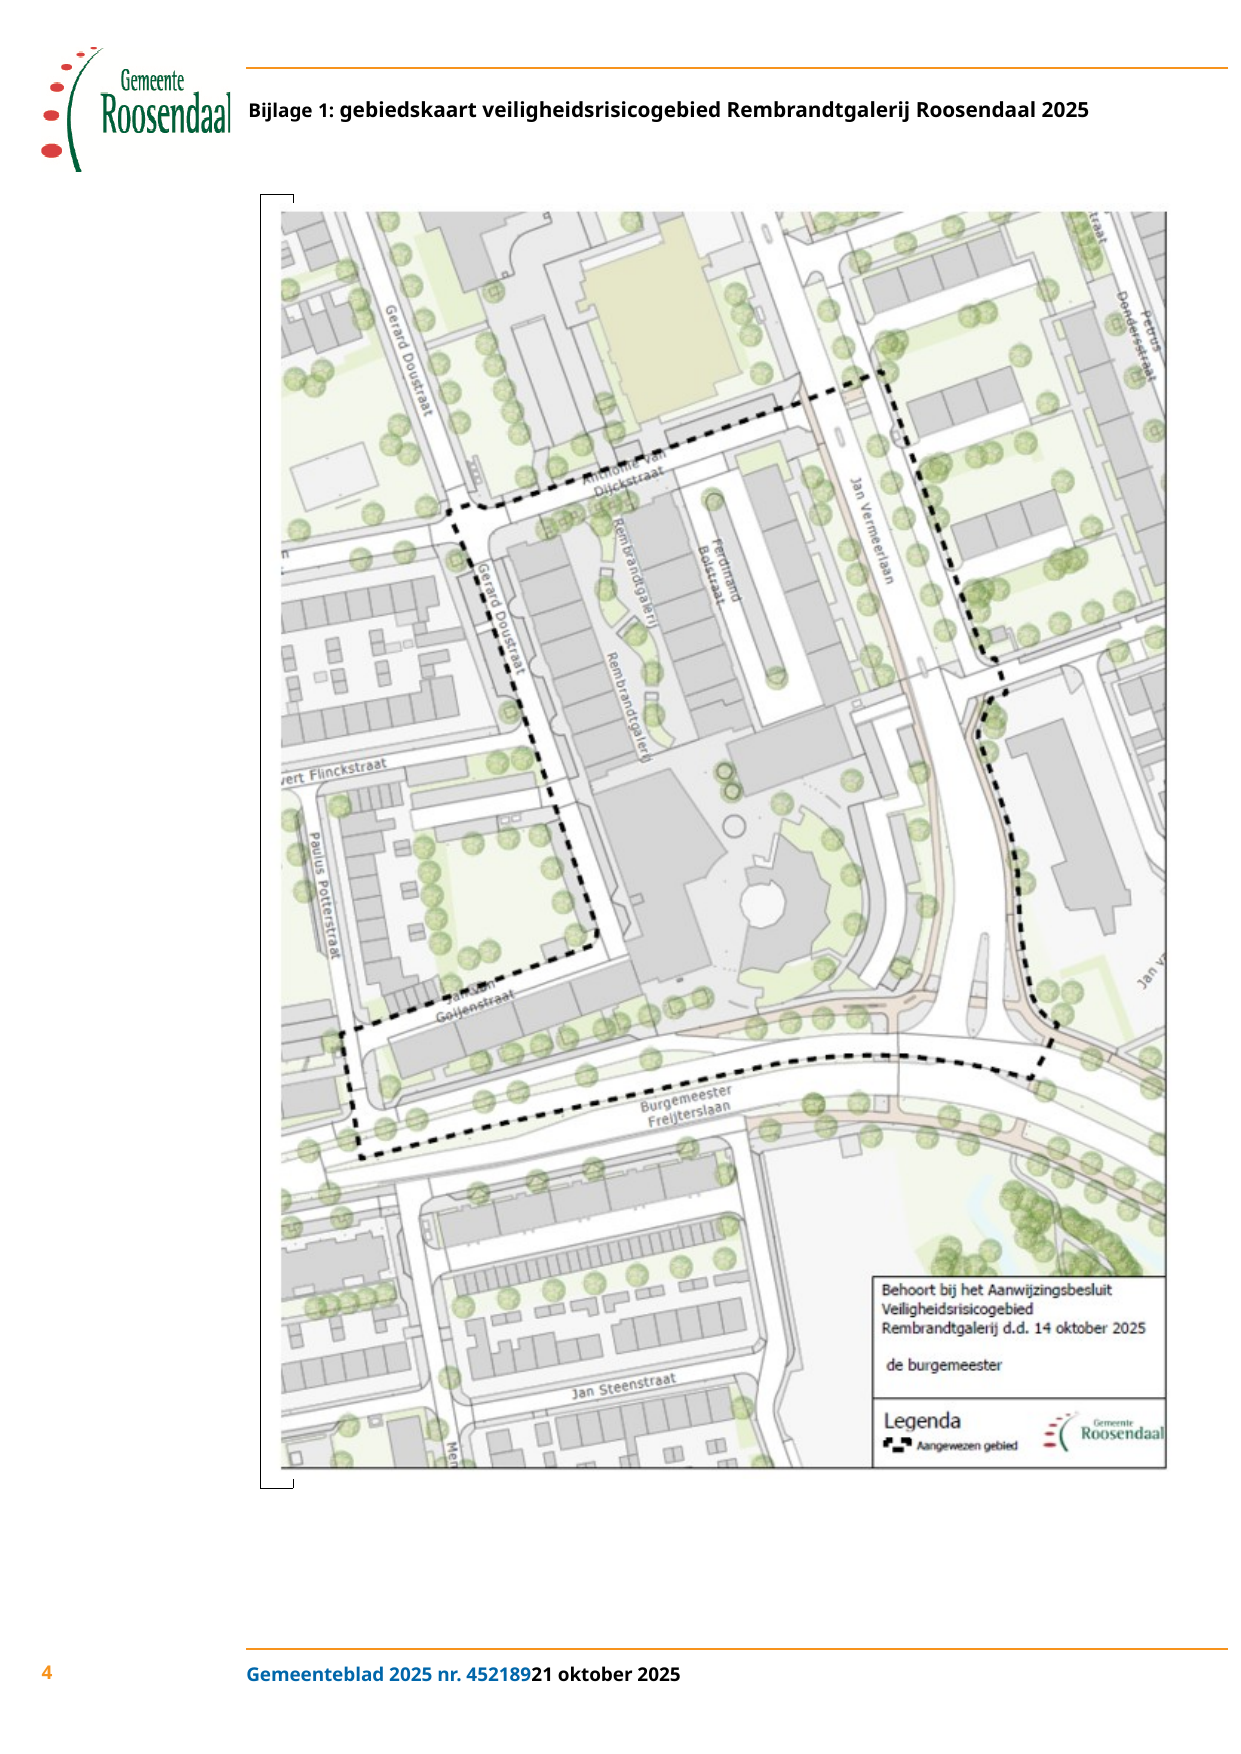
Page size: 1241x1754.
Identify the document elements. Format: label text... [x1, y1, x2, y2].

picture [268, 203, 1173, 1479]
text Bijlage 1: gebiedskaart veiligheidsrisicogebied Rembrandtgalerij Roosendaal 2025 [248, 95, 1152, 123]
picture [41, 47, 231, 172]
